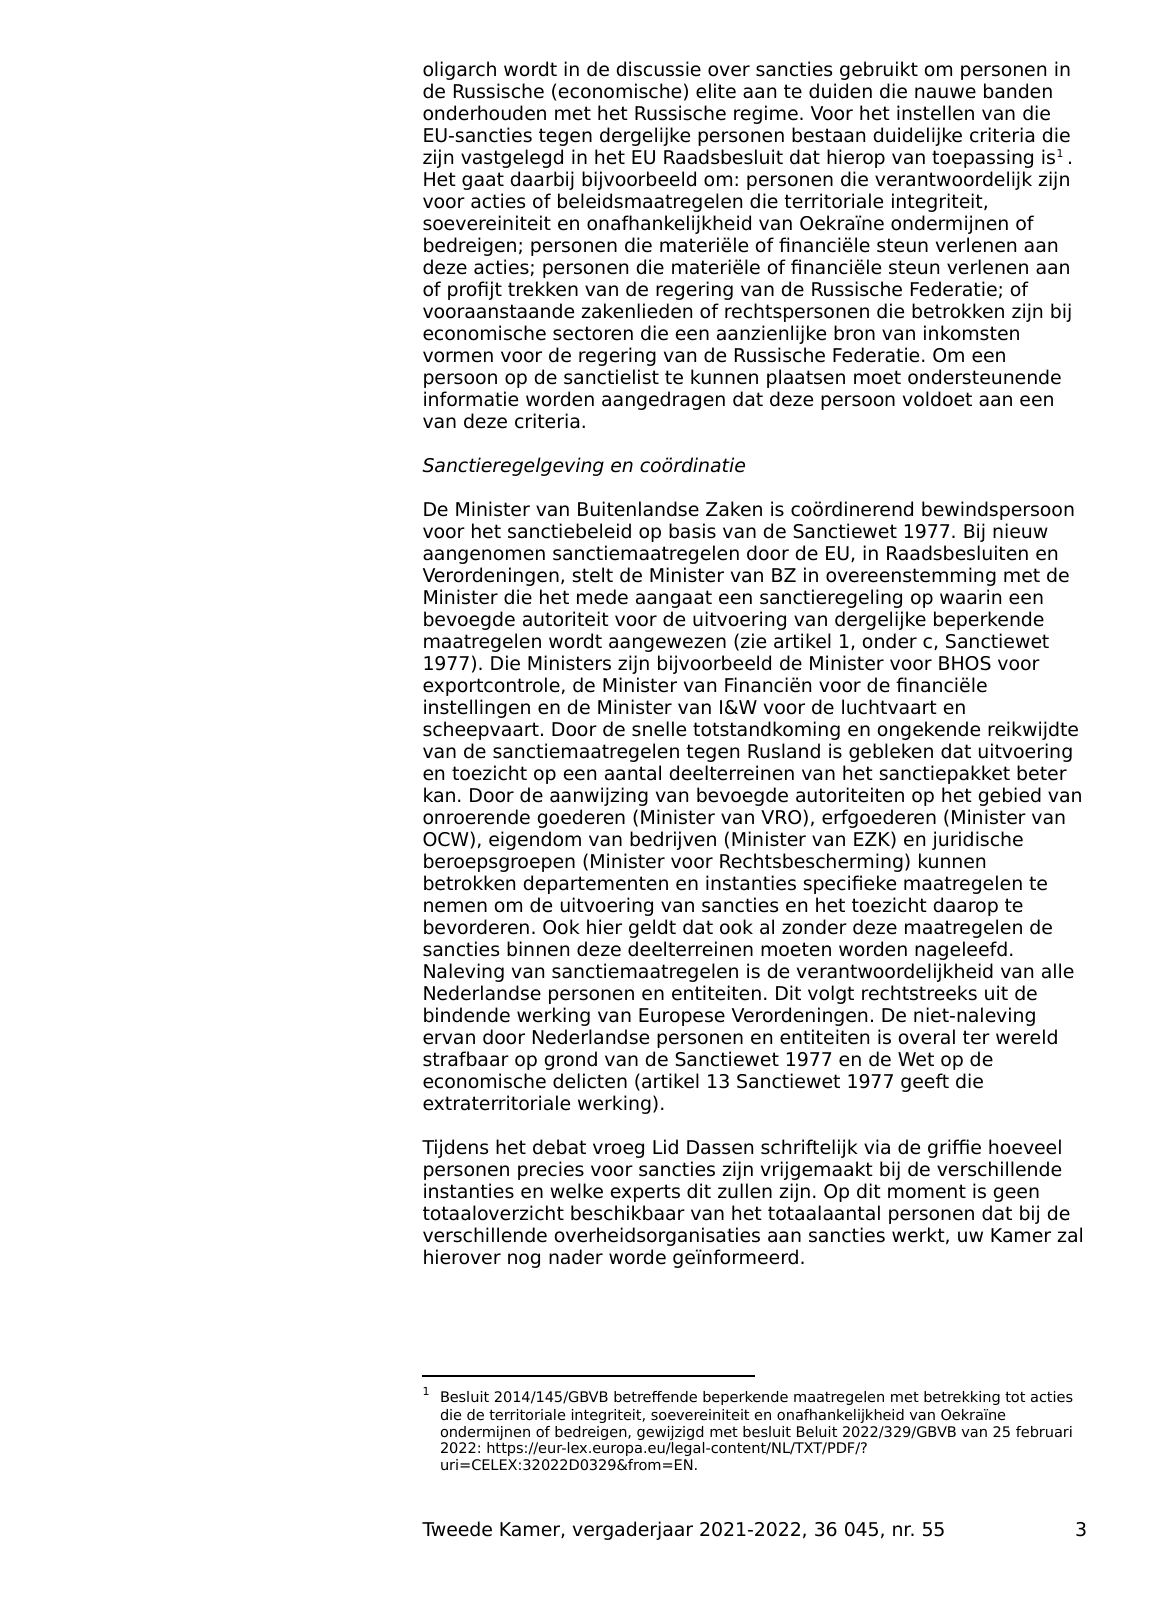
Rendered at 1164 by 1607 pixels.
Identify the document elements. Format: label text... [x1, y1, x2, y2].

text Tijdens het debat vroeg Lid Dassen schriftelijk via de griffie hoeveel personen precies voor sancties zijn vrijgemaakt bij de verschillende instanties en welke experts dit zullen zijn. Op dit moment is geen totaaloverzicht beschikbaar van het totaalaantal personen dat bij de verschillende overheidsorganisaties aan sancties werkt, uw Kamer zal hierover nog nader worde geïnformeerd. [422, 1137, 1087, 1268]
text oligarch wordt in de discussie over sancties gebruikt om personen in de Russische (economische) elite aan te duiden die nauwe banden onderhouden met het Russische regime. Voor het instellen van die EU-sancties tegen dergelijke personen bestaan duidelijke criteria die zijn vastgelegd in het EU Raadsbesluit dat hierop van toepassing is. Het gaat daarbij bijvoorbeeld om: personen die verantwoordelijk zijn voor acties of beleidsmaatregelen die territoriale integriteit, soevereiniteit en onafhankelijkheid van Oekraïne ondermijnen of bedreigen; personen die materiële of financiële steun verlenen aan deze acties; personen die materiële of financiële steun verlenen aan of profijt trekken van de regering van de Russische Federatie; of vooraanstaande zakenlieden of rechtspersonen die betrokken zijn bij economische sectoren die een aanzienlijke bron van inkomsten vormen voor de regering van de Russische Federatie. Om een persoon op de sanctielist te kunnen plaatsen moet ondersteunende informatie worden aangedragen dat deze persoon voldoet aan een van deze criteria. [422, 59, 1087, 433]
text De Minister van Buitenlandse Zaken is coördinerend bewindspersoon voor het sanctiebeleid op basis van de Sanctiewet 1977. Bij nieuw aangenomen sanctiemaatregelen door de EU, in Raadsbesluiten en Verordeningen, stelt de Minister van BZ in overeenstemming met de Minister die het mede aangaat een sanctieregeling op waarin een bevoegde autoriteit voor de uitvoering van dergelijke beperkende maatregelen wordt aangewezen (zie artikel 1, onder c, Sanctiewet 1977). Die Ministers zijn bijvoorbeeld de Minister voor BHOS voor exportcontrole, de Minister van Financiën voor de financiële instellingen en de Minister van I&W voor de luchtvaart en scheepvaart. Door de snelle totstandkoming en ongekende reikwijdte van de sanctiemaatregelen tegen Rusland is gebleken dat uitvoering en toezicht op een aantal deelterreinen van het sanctiepakket beter kan. Door de aanwijzing van bevoegde autoriteiten op het gebied van onroerende goederen (Minister van VRO), erfgoederen (Minister van OCW), eigendom van bedrijven (Minister van EZK) en juridische beroepsgroepen (Minister voor Rechtsbescherming) kunnen betrokken departementen en instanties specifieke maatregelen te nemen om de uitvoering van sancties en het toezicht daarop te bevorderen. Ook hier geldt dat ook al zonder deze maatregelen de sancties binnen deze deelterreinen moeten worden nageleefd. Naleving van sanctiemaatregelen is de verantwoordelijkheid van alle Nederlandse personen en entiteiten. Dit volgt rechtstreeks uit de bindende werking van Europese Verordeningen. De niet-naleving ervan door Nederlandse personen en entiteiten is overal ter wereld strafbaar op grond van de Sanctiewet 1977 en de Wet op de economische delicten (artikel 13 Sanctiewet 1977 geeft die extraterritoriale werking). [422, 499, 1087, 1114]
text Besluit 2014/145/GBVB betreffende beperkende maatregelen met betrekking tot acties die de territoriale integriteit, soevereiniteit en onafhankelijkheid van Oekraïne ondermijnen of bedreigen, gewijzigd met besluit Beluit 2022/329/GBVB van 25 februari 2022: https://eur-lex.europa.eu/legal-content/NL/TXT/PDF/?uri=CELEX:32022D0329&from=EN. [422, 1385, 1087, 1474]
subtitle Sanctieregelgeving en coördinatie [422, 455, 1087, 477]
